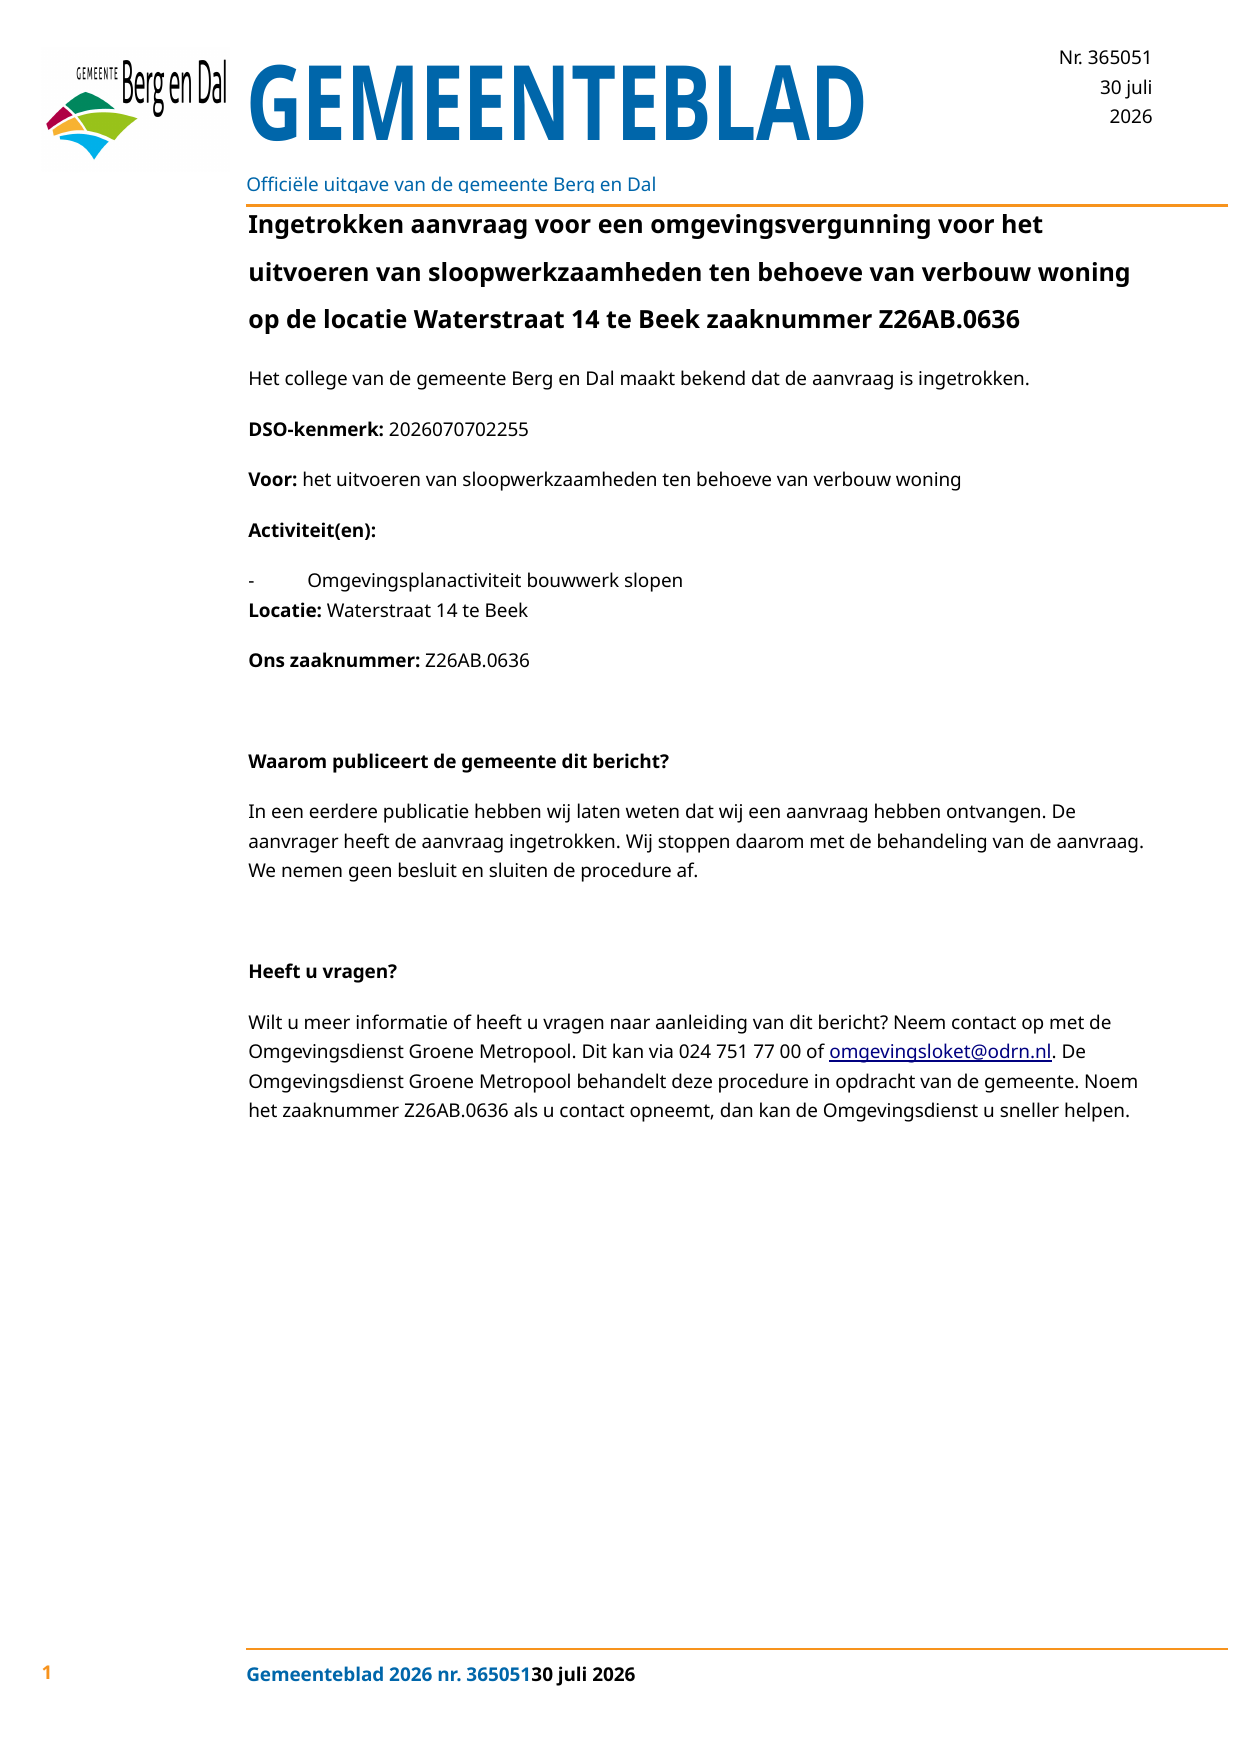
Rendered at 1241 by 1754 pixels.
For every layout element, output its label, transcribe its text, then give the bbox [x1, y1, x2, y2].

text Heeft u vragen? [248, 958, 1152, 984]
text Activiteit(en): [248, 517, 1152, 542]
text Ingetrokken aanvraag voor een omgevingsvergunning voor het uitvoeren van sloopwerkzaamheden ten behoeve van verbouw woning op de locatie Waterstraat 14 te Beek zaaknummer Z26AB.0636 [248, 207, 1152, 336]
text In een eerdere publicatie hebben wij laten weten dat wij een aanvraag hebben ontvangen. De aanvrager heeft de aanvraag ingetrokken. Wij stoppen daarom met de behandeling van de aanvraag. We nemen geen besluit en sluiten de procedure af. [248, 798, 1152, 883]
text Ons zaaknummer: Z26AB.0636 [248, 647, 1152, 673]
text Voor: het uitvoeren van sloopwerkzaamheden ten behoeve van verbouw woning [248, 466, 1152, 492]
list Omgevingsplanactiviteit bouwwerk slopen [248, 567, 1152, 593]
text Locatie: Waterstraat 14 te Beek [248, 597, 1152, 622]
picture [41, 47, 231, 172]
text Wilt u meer informatie of heeft u vragen naar aanleiding van dit bericht? Neem contact op met de Omgevingsdienst Groene Metropool. Dit kan via 024 751 77 00 of omgevingsloket@odrn.nl. De Omgevingsdienst Groene Metropool behandelt deze procedure in opdracht van de gemeente. Noem het zaaknummer Z26AB.0636 als u contact opneemt, dan kan de Omgevingsdienst u sneller helpen. [248, 1009, 1152, 1123]
text DSO-kenmerk: 2026070702255 [248, 416, 1152, 442]
text Het college van de gemeente Berg en Dal maakt bekend dat de aanvraag is ingetrokken. [248, 366, 1152, 391]
text Waarom publiceert de gemeente dit bericht? [248, 748, 1152, 774]
